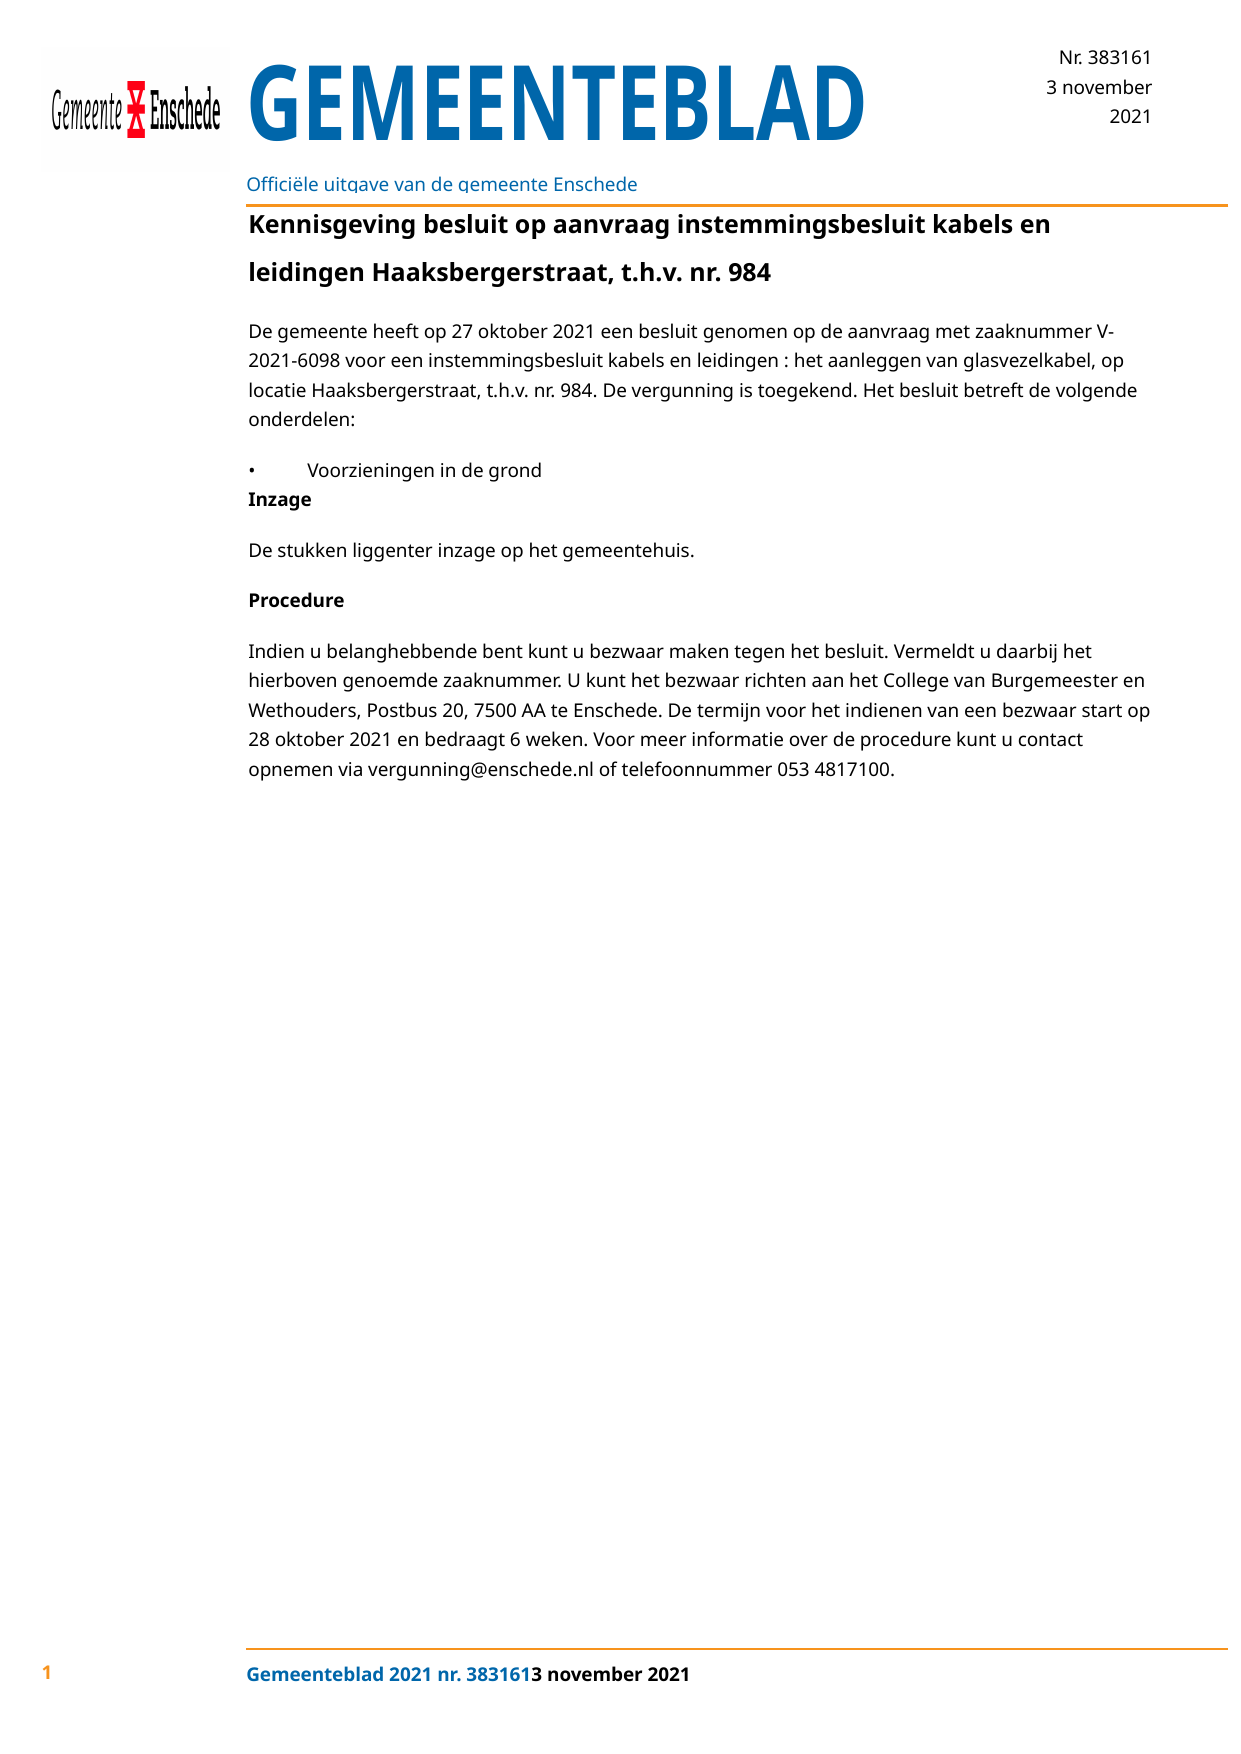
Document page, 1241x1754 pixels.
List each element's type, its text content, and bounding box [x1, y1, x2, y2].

text Inzage [248, 487, 1152, 512]
text De stukken liggenter inzage op het gemeentehuis. [248, 537, 1152, 563]
text Indien u belanghebbende bent kunt u bezwaar maken tegen het besluit. Vermeldt u daarbij het hierboven genoemde zaaknummer. U kunt het bezwaar richten aan het College van Burgemees­ter en Wethouders, Postbus 20, 7500 AA te Enschede. De termijn voor het indienen van een bezwaar start op 28 oktober 2021 en bedraagt 6 weken. Voor meer informatie over de procedure kunt u contact opnemen via vergunning@enschede.nl of telefoonnummer 053 4817100. [248, 638, 1152, 782]
picture [41, 47, 231, 172]
text Kennisgeving besluit op aanvraag instemmingsbesluit kabels en leidingen Haaksbergerstraat, t.h.v. nr. 984 [248, 207, 1152, 288]
list Voorzieningen in de grond [248, 457, 1152, 483]
text De gemeente heeft op 27 oktober 2021 een besluit genomen op de aanvraag met zaaknummer V-2021-6098 voor een instemmingsbesluit kabels en leidingen : het aanleggen van glasvezelkabel, op locatie Haaksbergerstraat, t.h.v. nr. 984. De vergunning is toegekend. Het besluit betreft de volgende onderdelen: [248, 318, 1152, 432]
text Procedure [248, 587, 1152, 613]
